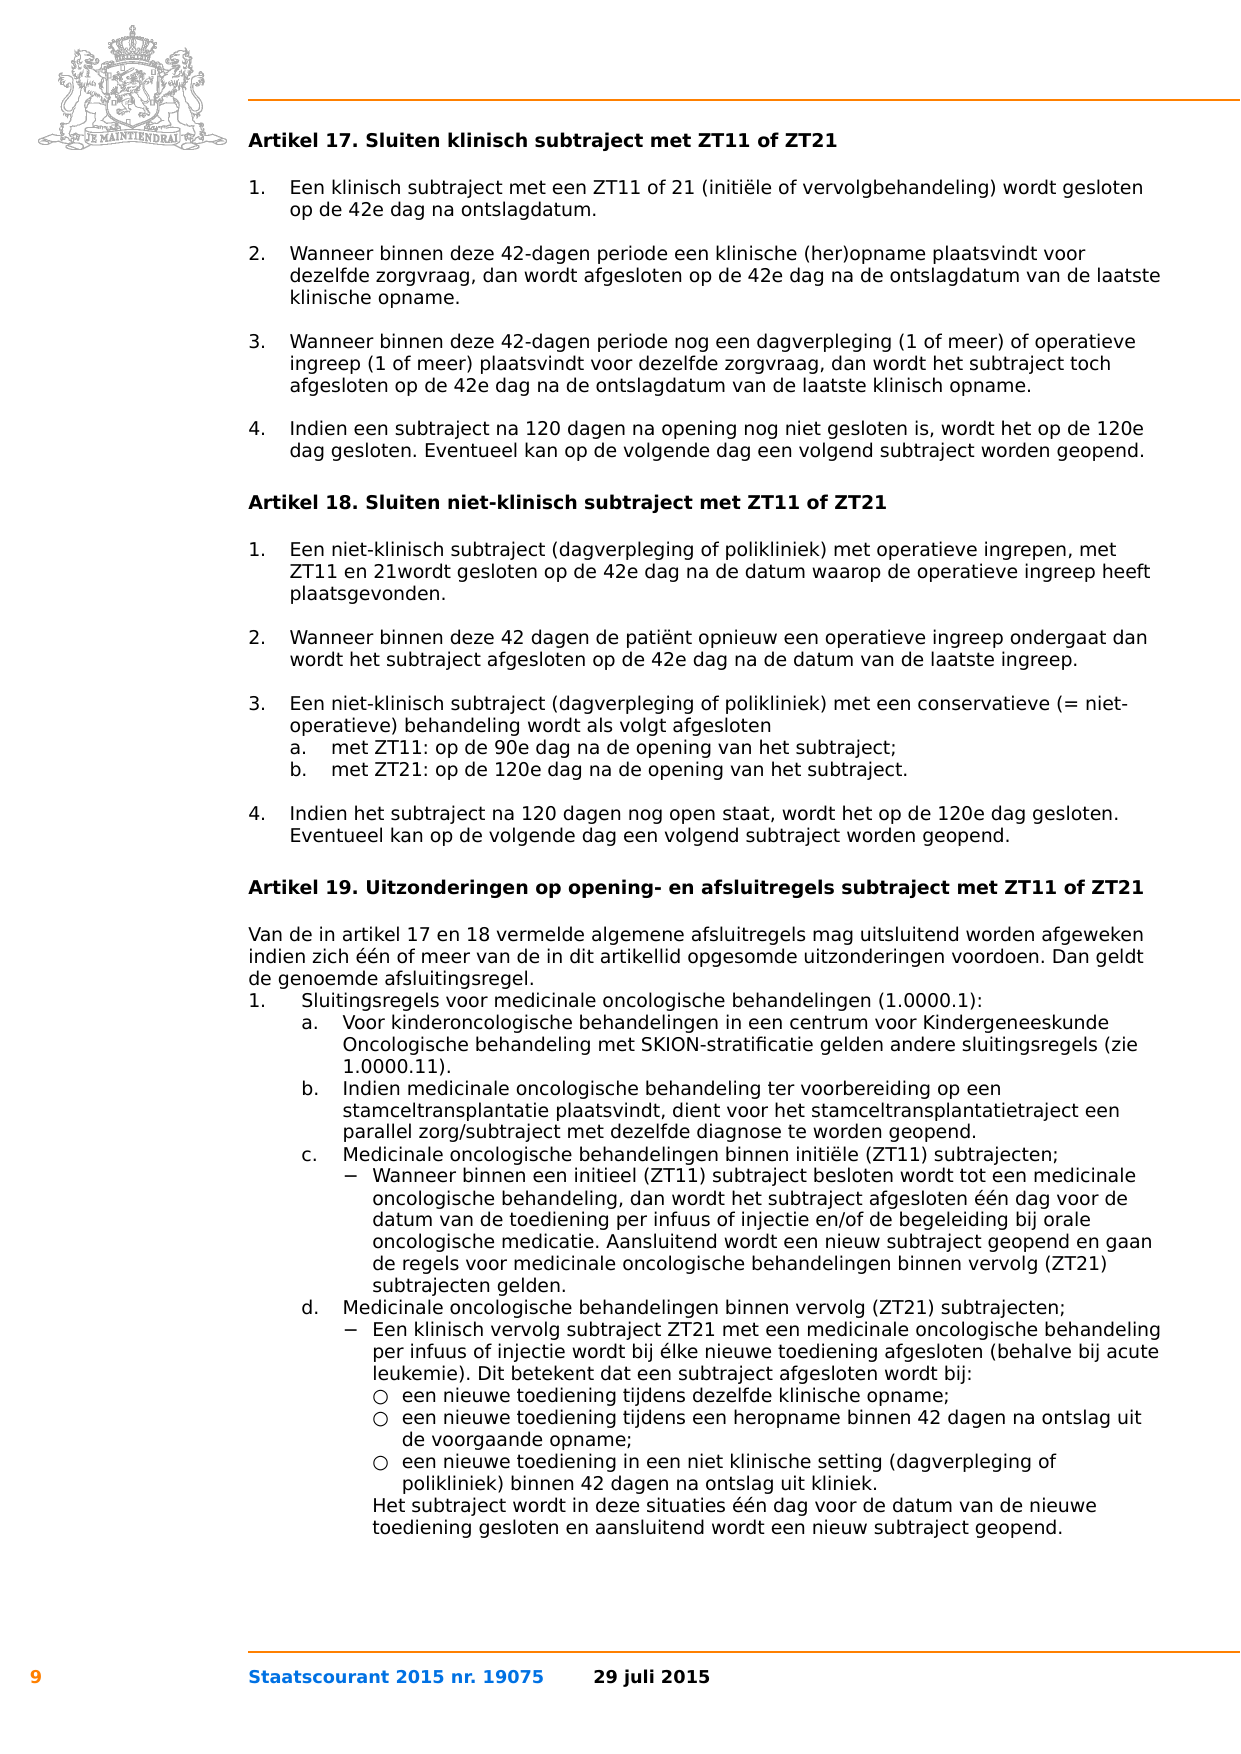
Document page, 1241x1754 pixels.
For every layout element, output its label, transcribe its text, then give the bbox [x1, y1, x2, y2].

text d. Medicinale oncologische behandelingen binnen vervolg (ZT21) subtrajecten; [301, 1297, 1163, 1319]
text ○ een nieuwe toediening tijdens dezelfde klinische opname; [372, 1385, 1163, 1407]
text b. met ZT21: op de 120e dag na de opening van het subtraject. [289, 759, 1163, 781]
text 4. Indien het subtraject na 120 dagen nog open staat, wordt het op de 120e dag gesloten. Eventueel kan op de volgende dag een volgend subtraject worden geopend. [248, 803, 1163, 847]
text b. Indien medicinale oncologische behandeling ter voorbereiding op een stamceltransplantatie plaatsvindt, dient voor het stamceltransplantatietraject een parallel zorg/subtraject met dezelfde diagnose te worden geopend. [301, 1077, 1163, 1143]
text 1. Een klinisch subtraject met een ZT11 of 21 (initiële of vervolgbehandeling) wordt gesloten op de 42e dag na ontslagdatum. [248, 177, 1163, 221]
picture [38, 25, 227, 150]
text ○ een nieuwe toediening tijdens een heropname binnen 42 dagen na ontslag uit de voorgaande opname; [372, 1407, 1163, 1451]
text a. Voor kinderoncologische behandelingen in een centrum voor Kindergeneeskunde Oncologische behandeling met SKION-stratificatie gelden andere sluitingsregels (zie 1.0000.11). [301, 1012, 1163, 1077]
text Het subtraject wordt in deze situaties één dag voor de datum van de nieuwe toediening gesloten en aansluitend wordt een nieuw subtraject geopend. [372, 1495, 1163, 1539]
text − Een klinisch vervolg subtraject ZT21 met een medicinale oncologische behandeling per infuus of injectie wordt bij élke nieuwe toediening afgesloten (behalve bij acute leukemie). Dit betekent dat een subtraject afgesloten wordt bij: [343, 1319, 1163, 1385]
text ○ een nieuwe toediening in een niet klinische setting (dagverpleging of polikliniek) binnen 42 dagen na ontslag uit kliniek. [372, 1451, 1163, 1495]
text Van de in artikel 17 en 18 vermelde algemene afsluitregels mag uitsluitend worden afgeweken indien zich één of meer van de in dit artikellid opgesomde uitzonderingen voordoen. Dan geldt de genoemde afsluitingsregel. [248, 924, 1163, 989]
text c. Medicinale oncologische behandelingen binnen initiële (ZT11) subtrajecten; [301, 1143, 1163, 1165]
text 1. Een niet-klinisch subtraject (dagverpleging of polikliniek) met operatieve ingrepen, met ZT11 en 21wordt gesloten op de 42e dag na de datum waarop de operatieve ingreep heeft plaatsgevonden. [248, 539, 1163, 605]
text a. met ZT11: op de 90e dag na de opening van het subtraject; [289, 737, 1163, 759]
text − Wanneer binnen een initieel (ZT11) subtraject besloten wordt tot een medicinale oncologische behandeling, dan wordt het subtraject afgesloten één dag voor de datum van de toediening per infuus of injectie en/of de begeleiding bij orale oncologische medicatie. Aansluitend wordt een nieuw subtraject geopend en gaan de regels voor medicinale oncologische behandelingen binnen vervolg (ZT21) subtrajecten gelden. [343, 1165, 1163, 1297]
subtitle Artikel 18. Sluiten niet-klinisch subtraject met ZT11 of ZT21 [248, 492, 1163, 514]
subtitle Artikel 19. Uitzonderingen op opening- en afsluitregels subtraject met ZT11 of ZT21 [248, 877, 1163, 899]
text 2. Wanneer binnen deze 42-dagen periode een klinische (her)opname plaatsvindt voor dezelfde zorgvraag, dan wordt afgesloten op de 42e dag na de ontslagdatum van de laatste klinische opname. [248, 243, 1163, 309]
text 1. Sluitingsregels voor medicinale oncologische behandelingen (1.0000.1): [248, 989, 1163, 1012]
text 3. Wanneer binnen deze 42-dagen periode nog een dagverpleging (1 of meer) of operatieve ingreep (1 of meer) plaatsvindt voor dezelfde zorgvraag, dan wordt het subtraject toch afgesloten op de 42e dag na de ontslagdatum van de laatste klinisch opname. [248, 331, 1163, 396]
subtitle Artikel 17. Sluiten klinisch subtraject met ZT11 of ZT21 [248, 130, 1163, 152]
text 3. Een niet-klinisch subtraject (dagverpleging of polikliniek) met een conservatieve (= niet-operatieve) behandeling wordt als volgt afgesloten [248, 693, 1163, 737]
text 4. Indien een subtraject na 120 dagen na opening nog niet gesloten is, wordt het op de 120e dag gesloten. Eventueel kan op de volgende dag een volgend subtraject worden geopend. [248, 418, 1163, 462]
text 2. Wanneer binnen deze 42 dagen de patiënt opnieuw een operatieve ingreep ondergaat dan wordt het subtraject afgesloten op de 42e dag na de datum van de laatste ingreep. [248, 627, 1163, 671]
